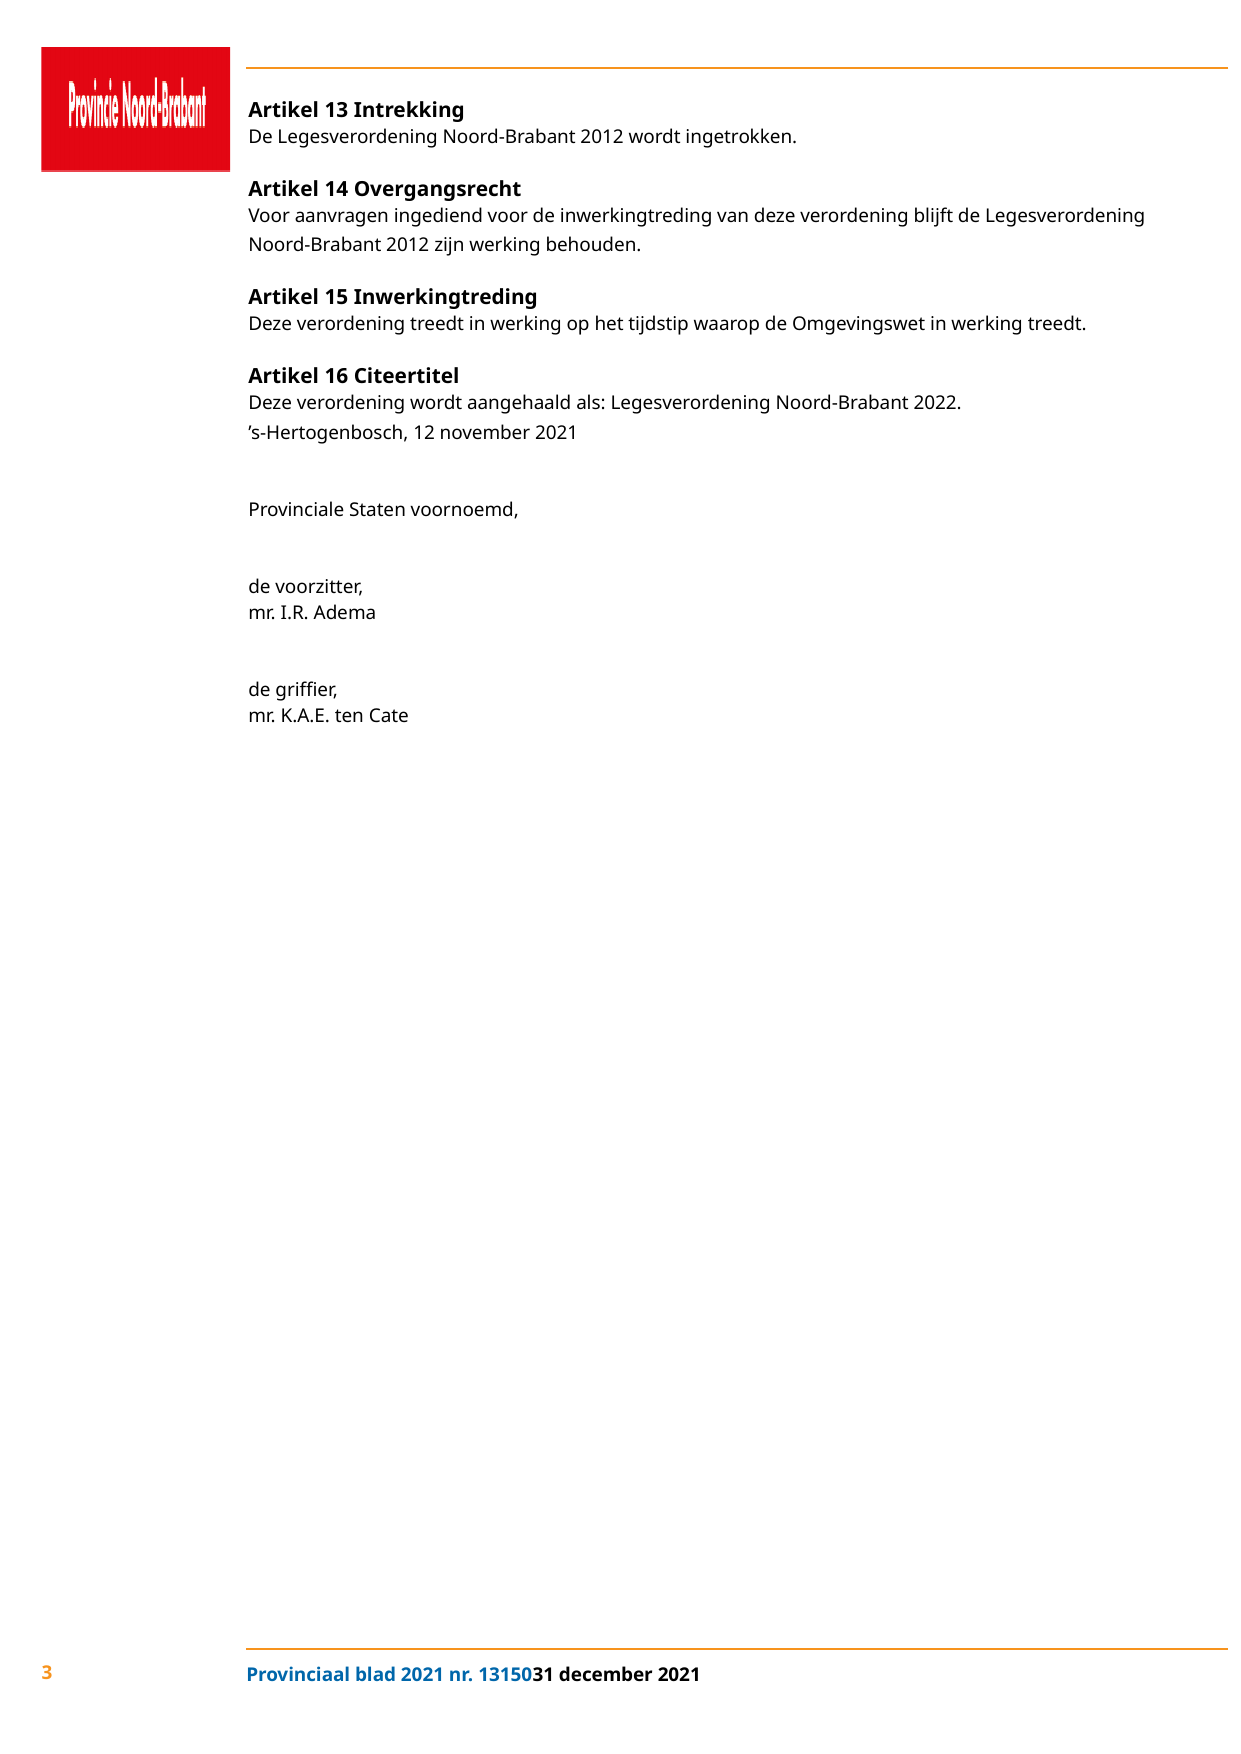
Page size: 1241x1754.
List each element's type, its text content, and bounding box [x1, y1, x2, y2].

text mr. K.A.E. ten Cate [248, 702, 1152, 728]
text Provinciale Staten voornoemd, [248, 496, 1152, 522]
picture [41, 47, 231, 172]
text ’s-Hertogenbosch, 12 november 2021 [248, 419, 1152, 445]
text Deze verordening treedt in werking op het tijdstip waarop de Omgevingswet in werking treedt. [248, 311, 1152, 336]
text Artikel 16 Citeertitel [248, 361, 1152, 389]
text Artikel 14 Overgangsrecht [248, 174, 1152, 202]
text mr. I.R. Adema [248, 599, 1152, 625]
text De Legesverordening Noord-Brabant 2012 wordt ingetrokken. [248, 123, 1152, 149]
text Deze verordening wordt aangehaald als: Legesverordening Noord-Brabant 2022. [248, 389, 1152, 415]
text Voor aanvragen ingediend voor de inwerkingtreding van deze verordening blijft de Legesverordening Noord-Brabant 2012 zijn werking behouden. [248, 202, 1152, 257]
text Artikel 15 Inwerkingtreding [248, 282, 1152, 311]
text Artikel 13 Intrekking [248, 95, 1152, 123]
text de voorzitter, [248, 573, 1152, 599]
text de griffier, [248, 676, 1152, 702]
